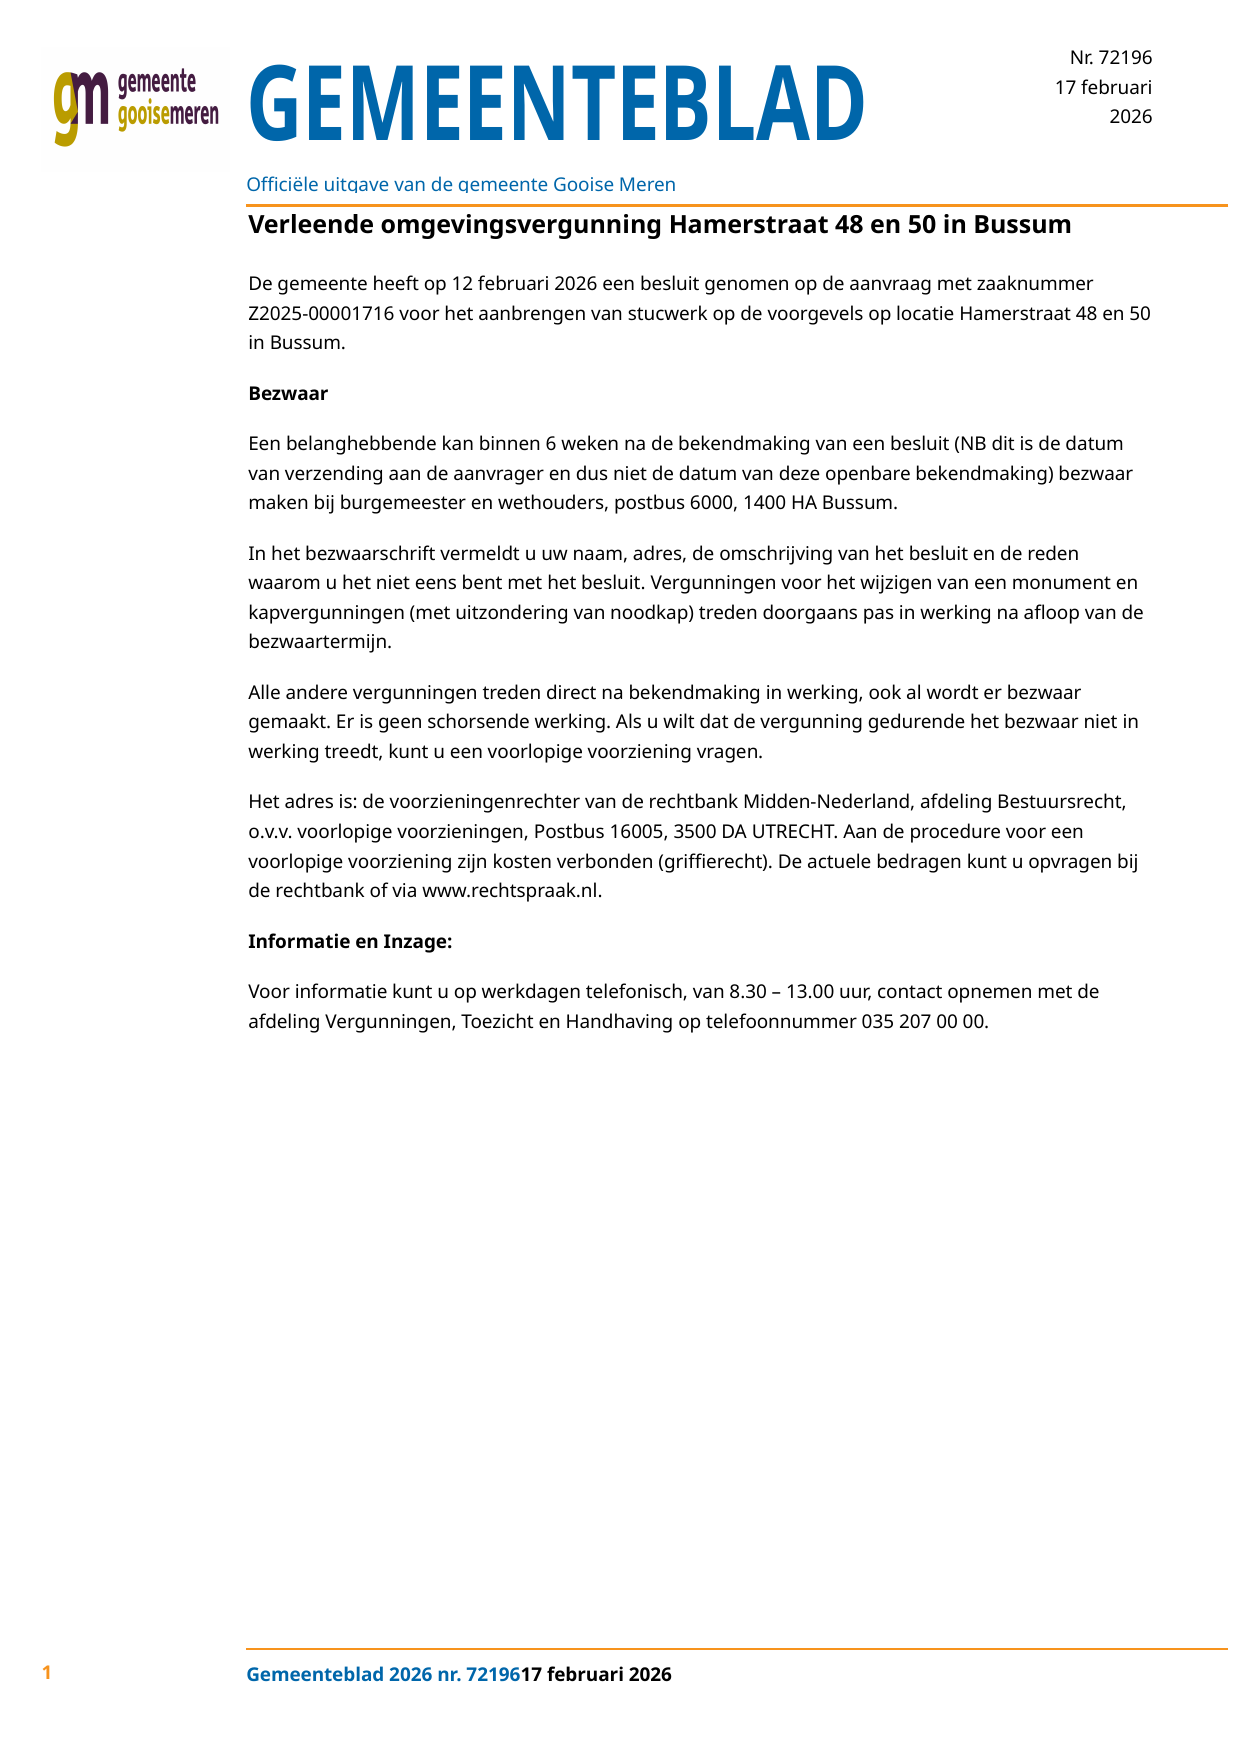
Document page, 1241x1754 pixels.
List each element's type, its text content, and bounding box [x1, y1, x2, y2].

text Bezwaar [248, 380, 1152, 406]
text Een belanghebbende kan binnen 6 weken na de bekendmaking van een besluit (NB dit is de datum van verzending aan de aanvrager en dus niet de datum van deze openbare bekendmaking) bezwaar maken bij burgemeester en wethouders, postbus 6000, 1400 HA Bussum. [248, 430, 1152, 515]
text Het adres is: de voorzieningenrechter van de rechtbank Midden-Nederland, afdeling Bestuursrecht, o.v.v. voorlopige voorzieningen, Postbus 16005, 3500 DA UTRECHT. Aan de procedure voor een voorlopige voorziening zijn kosten verbonden (griffierecht). De actuele bedragen kunt u opvragen bij de rechtbank of via www.rechtspraak.nl. [248, 789, 1152, 903]
text Voor informatie kunt u op werkdagen telefonisch, van 8.30 – 13.00 uur, contact opnemen met de afdeling Vergunningen, Toezicht en Handhaving op telefoonnummer 035 207 00 00. [248, 978, 1152, 1033]
text De gemeente heeft op 12 februari 2026 een besluit genomen op de aanvraag met zaaknummer Z2025-00001716 voor het aanbrengen van stucwerk op de voorgevels op locatie Hamerstraat 48 en 50 in Bussum. [248, 270, 1152, 355]
text Verleende omgevingsvergunning Hamerstraat 48 en 50 in Bussum [248, 207, 1152, 241]
text In het bezwaarschrift vermeldt u uw naam, adres, de omschrijving van het besluit en de reden waarom u het niet eens bent met het besluit. Vergunningen voor het wijzigen van een monument en kapvergunningen (met uitzondering van noodkap) treden doorgaans pas in werking na afloop van de bezwaartermijn. [248, 540, 1152, 654]
picture [41, 47, 231, 172]
text Informatie en Inzage: [248, 928, 1152, 953]
text Alle andere vergunningen treden direct na bekendmaking in werking, ook al wordt er bezwaar gemaakt. Er is geen schorsende werking. Als u wilt dat de vergunning gedurende het bezwaar niet in werking treedt, kunt u een voorlopige voorziening vragen. [248, 679, 1152, 764]
